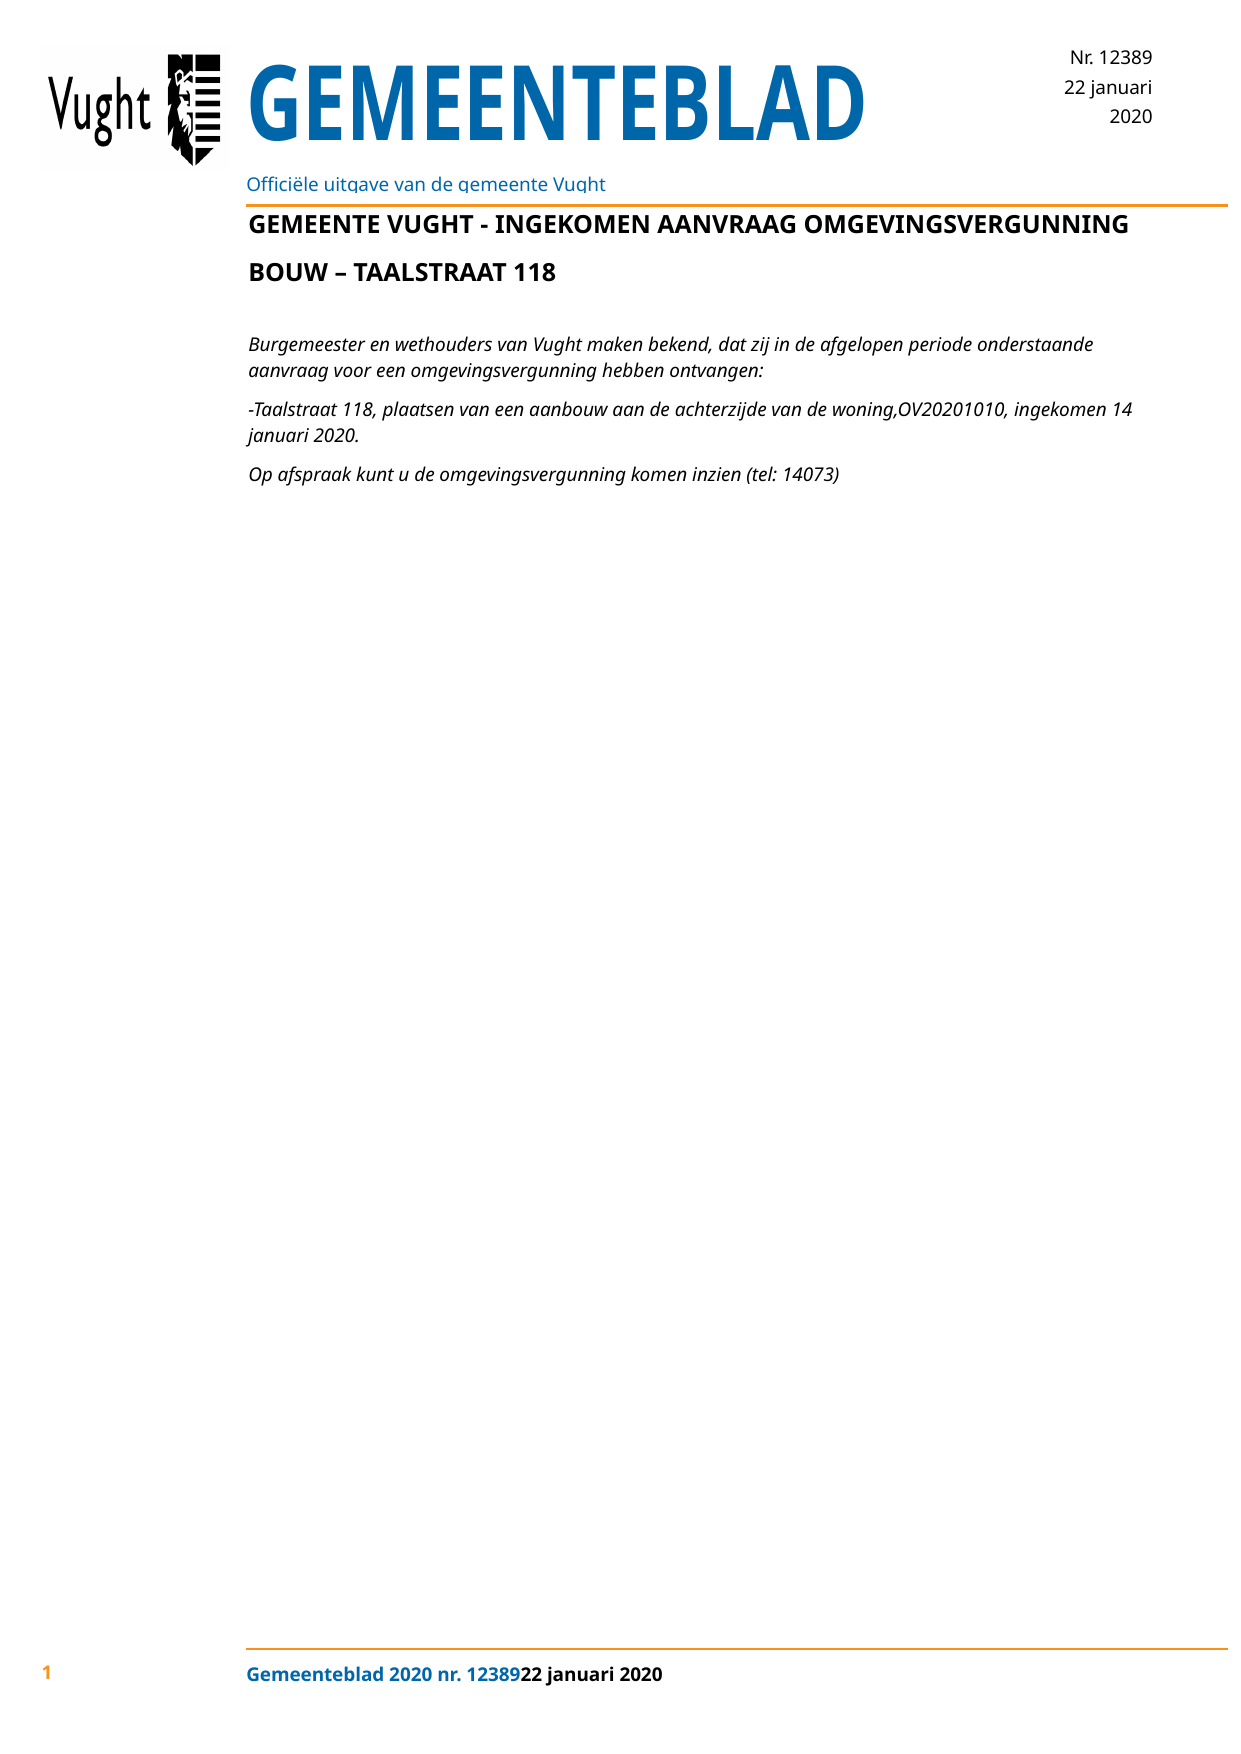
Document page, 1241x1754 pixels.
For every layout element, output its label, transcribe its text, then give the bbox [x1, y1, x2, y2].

picture [41, 47, 231, 172]
text Op afspraak kunt u de omgevingsvergunning komen inzien (tel: 14073) [248, 461, 1152, 487]
text Burgemeester en wethouders van Vught maken bekend, dat zij in de afgelopen periode onderstaande aanvraag voor een omgevingsvergunning hebben ontvangen: [248, 331, 1152, 383]
text GEMEENTE VUGHT - INGEKOMEN AANVRAAG OMGEVINGSVERGUNNING BOUW – TAALSTRAAT 118 [248, 207, 1152, 288]
text -Taalstraat 118, plaatsen van een aanbouw aan de achterzijde van de woning,OV20201010, ingekomen 14 januari 2020. [248, 396, 1152, 448]
